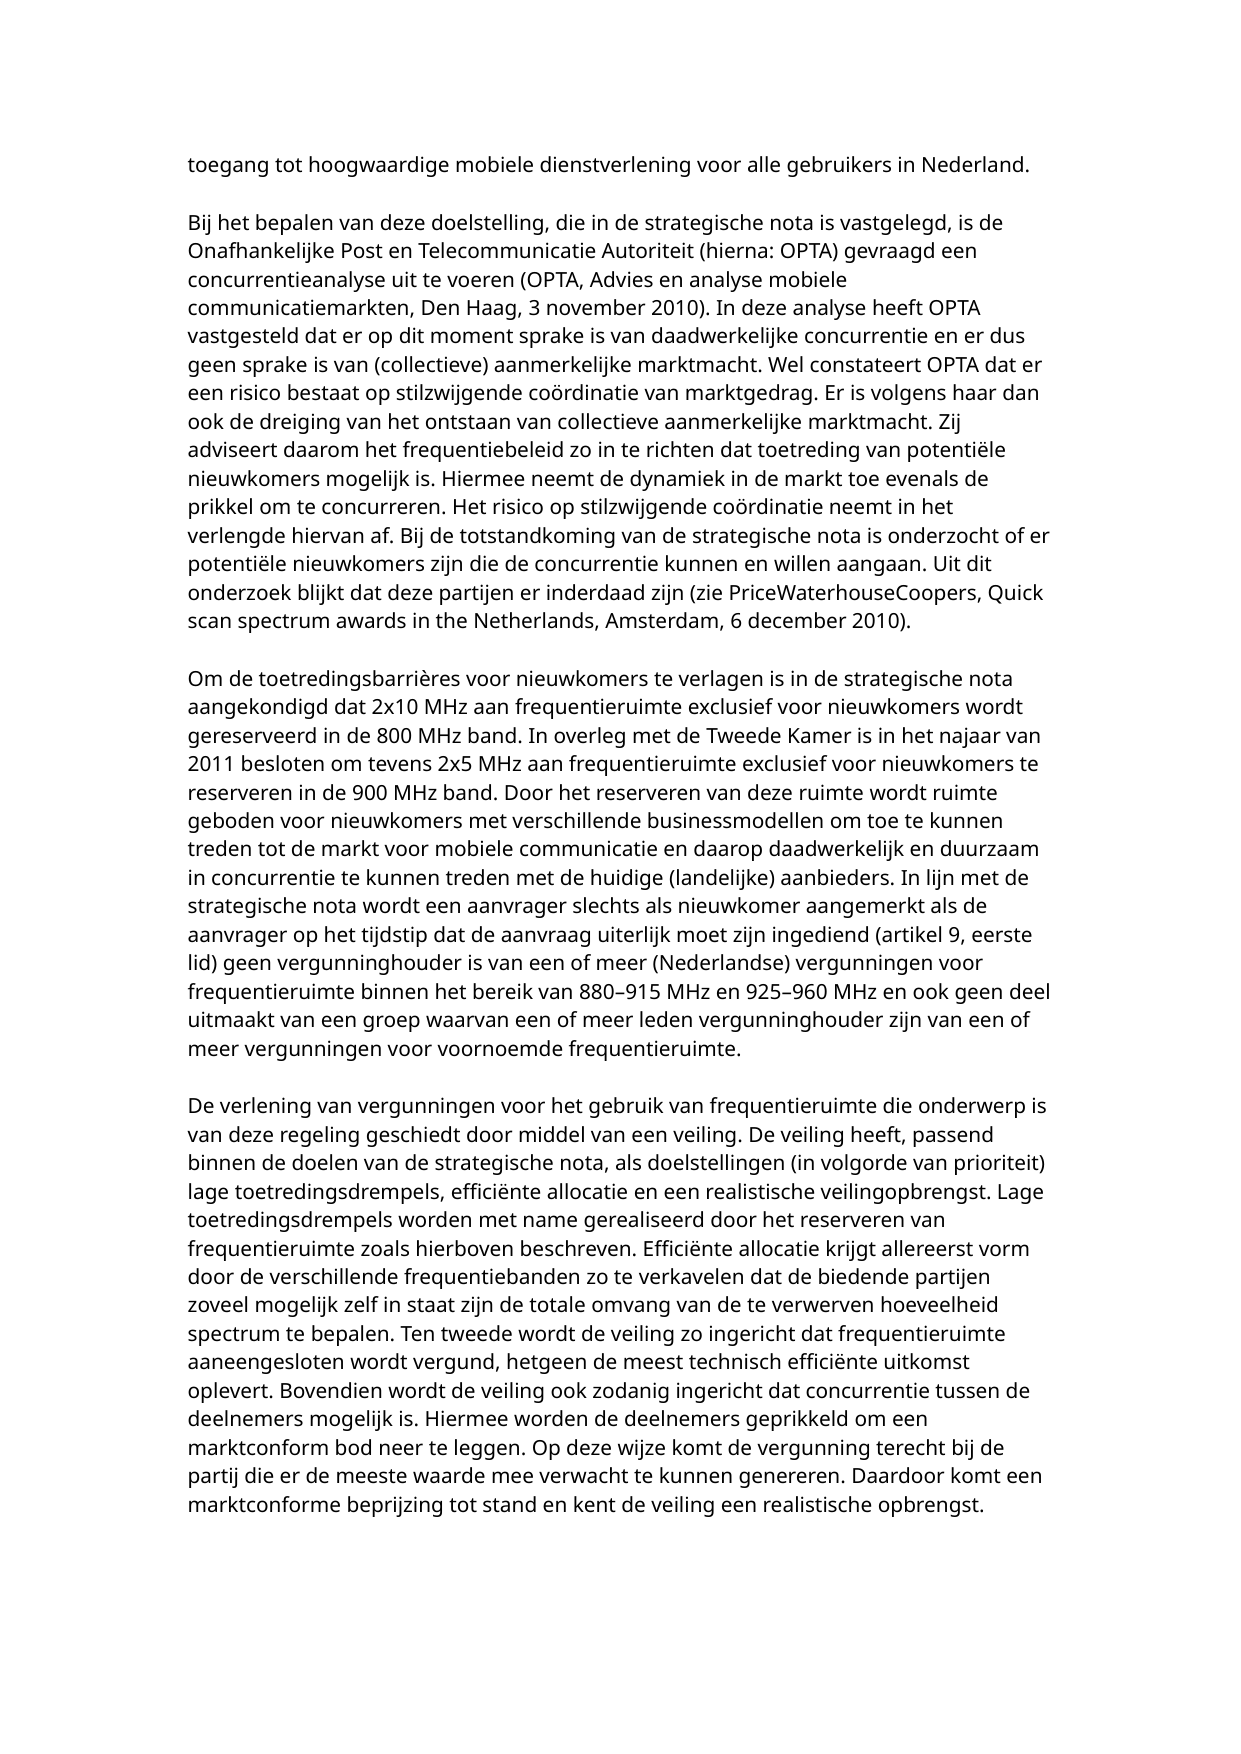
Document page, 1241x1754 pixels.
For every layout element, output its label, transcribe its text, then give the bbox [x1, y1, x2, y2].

text Bij het bepalen van deze doelstelling, die in de strategische nota is vastgelegd, is de Onafhankelijke Post en Telecommunicatie Autoriteit (hierna: OPTA) gevraagd een concurrentieanalyse uit te voeren (OPTA, Advies en analyse mobiele communicatiemarkten, Den Haag, 3 november 2010). In deze analyse heeft OPTA vastgesteld dat er op dit moment sprake is van daadwerkelijke concurrentie en er dus geen sprake is van (collectieve) aanmerkelijke marktmacht. Wel constateert OPTA dat er een risico bestaat op stilzwijgende coördinatie van marktgedrag. Er is volgens haar dan ook de dreiging van het ontstaan van collectieve aanmerkelijke marktmacht. Zij adviseert daarom het frequentiebeleid zo in te richten dat toetreding van potentiële nieuwkomers mogelijk is. Hiermee neemt de dynamiek in de markt toe evenals de prikkel om te concurreren. Het risico op stilzwijgende coördinatie neemt in het verlengde hiervan af. Bij de totstandkoming van de strategische nota is onderzocht of er potentiële nieuwkomers zijn die de concurrentie kunnen en willen aangaan. Uit dit onderzoek blijkt dat deze partijen er inderdaad zijn (zie PriceWaterhouseCoopers, Quick scan spectrum awards in the Netherlands, Amsterdam, 6 december 2010). [187, 208, 1053, 634]
text toegang tot hoogwaardige mobiele dienstverlening voor alle gebruikers in Nederland. [187, 150, 1053, 178]
text Om de toetredingsbarrières voor nieuwkomers te verlagen is in de strategische nota aangekondigd dat 2x10 MHz aan frequentieruimte exclusief voor nieuwkomers wordt gereserveerd in de 800 MHz band. In overleg met de Tweede Kamer is in het najaar van 2011 besloten om tevens 2x5 MHz aan frequentieruimte exclusief voor nieuwkomers te reserveren in de 900 MHz band. Door het reserveren van deze ruimte wordt ruimte geboden voor nieuwkomers met verschillende businessmodellen om toe te kunnen treden tot de markt voor mobiele communicatie en daarop daadwerkelijk en duurzaam in concurrentie te kunnen treden met de huidige (landelijke) aanbieders. In lijn met de strategische nota wordt een aanvrager slechts als nieuwkomer aangemerkt als de aanvrager op het tijdstip dat de aanvraag uiterlijk moet zijn ingediend (artikel 9, eerste lid) geen vergunninghouder is van een of meer (Nederlandse) vergunningen voor frequentieruimte binnen het bereik van 880–915 MHz en 925–960 MHz en ook geen deel uitmaakt van een groep waarvan een of meer leden vergunninghouder zijn van een of meer vergunningen voor voornoemde frequentieruimte. [187, 664, 1053, 1062]
text De verlening van vergunningen voor het gebruik van frequentieruimte die onderwerp is van deze regeling geschiedt door middel van een veiling. De veiling heeft, passend binnen de doelen van de strategische nota, als doelstellingen (in volgorde van prioriteit) lage toetredingsdrempels, efficiënte allocatie en een realistische veilingopbrengst. Lage toetredingsdrempels worden met name gerealiseerd door het reserveren van frequentieruimte zoals hierboven beschreven. Efficiënte allocatie krijgt allereerst vorm door de verschillende frequentiebanden zo te verkavelen dat de biedende partijen zoveel mogelijk zelf in staat zijn de totale omvang van de te verwerven hoeveelheid spectrum te bepalen. Ten tweede wordt de veiling zo ingericht dat frequentieruimte aaneengesloten wordt vergund, hetgeen de meest technisch efficiënte uitkomst oplevert. Bovendien wordt de veiling ook zodanig ingericht dat concurrentie tussen de deelnemers mogelijk is. Hiermee worden de deelnemers geprikkeld om een marktconform bod neer te leggen. Op deze wijze komt de vergunning terecht bij de partij die er de meeste waarde mee verwacht te kunnen genereren. Daardoor komt een marktconforme beprijzing tot stand en kent de veiling een realistische opbrengst. [187, 1092, 1053, 1518]
